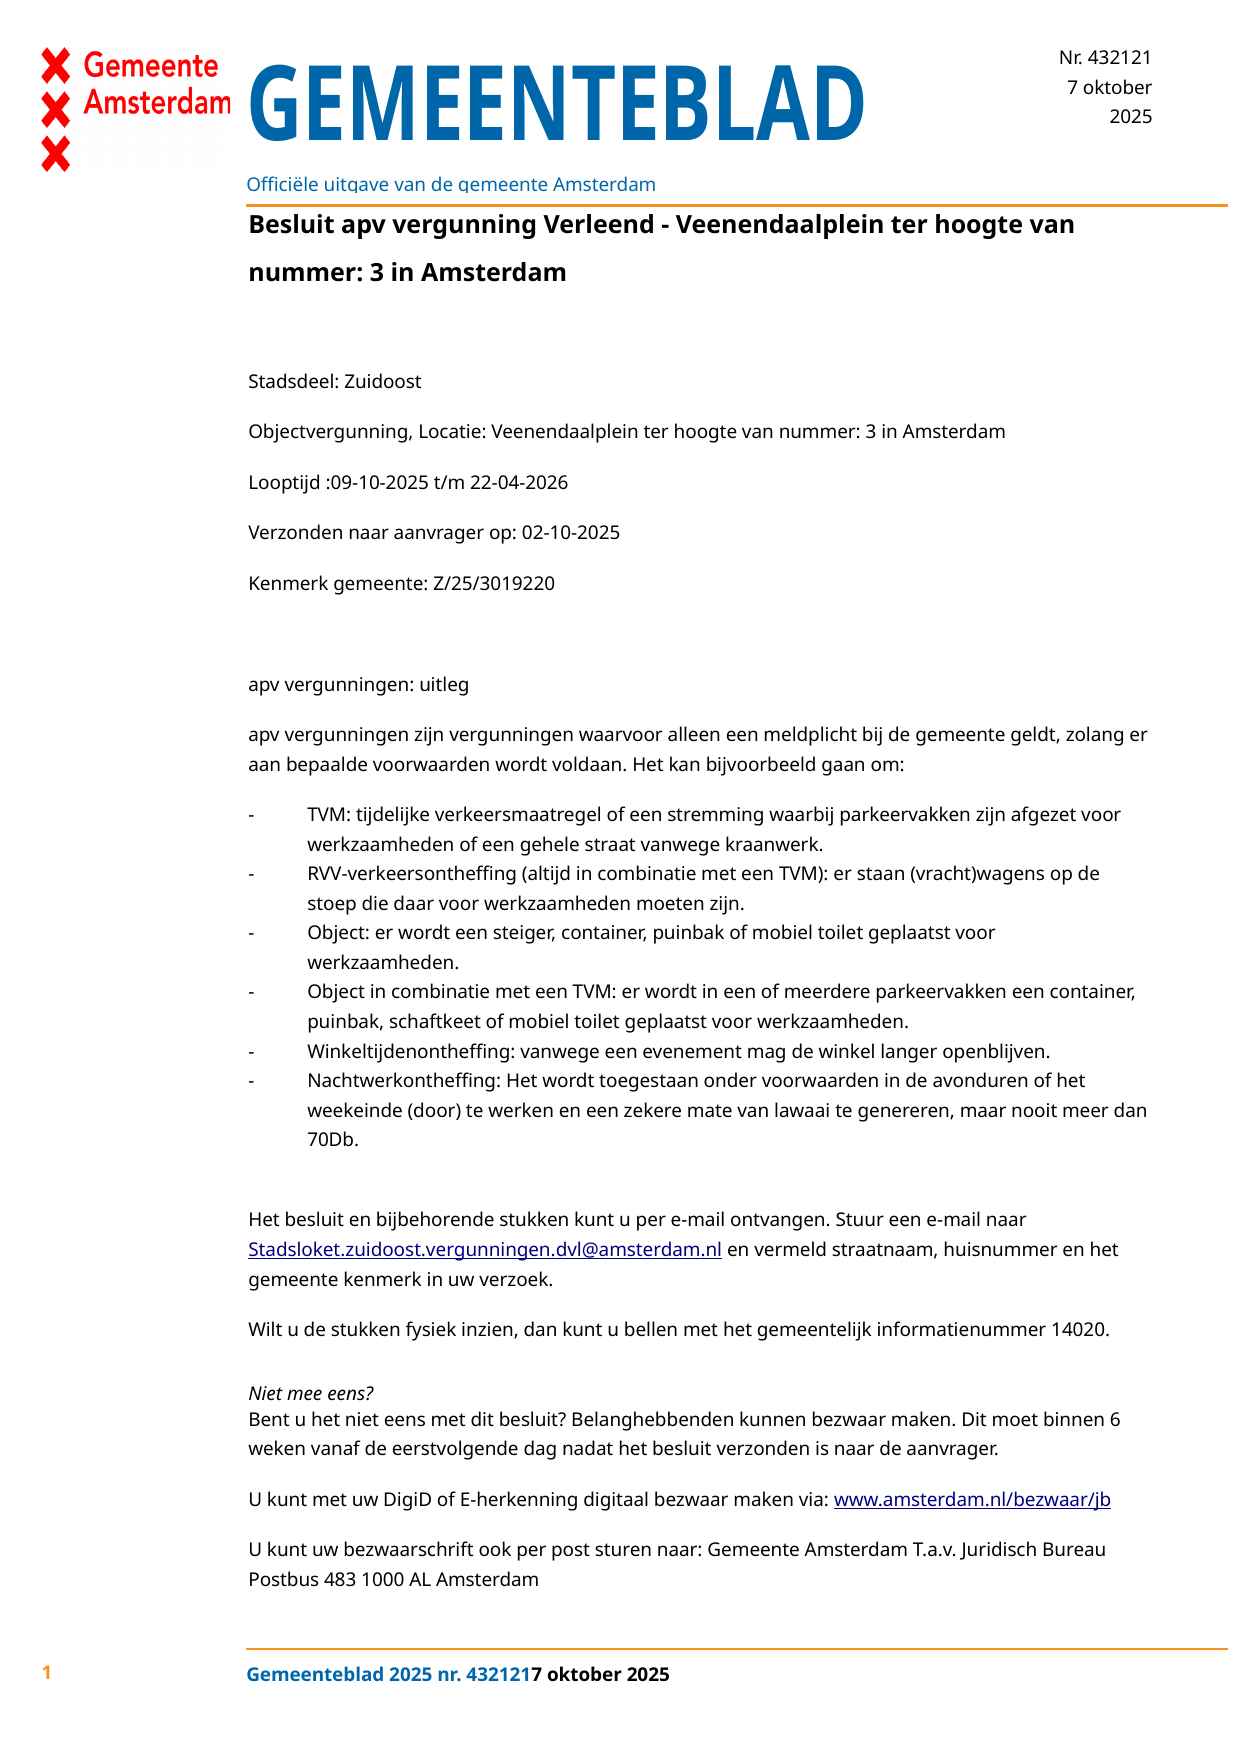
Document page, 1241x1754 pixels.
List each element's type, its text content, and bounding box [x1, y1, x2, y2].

text Objectvergunning, Locatie: Veenendaalplein ter hoogte van nummer: 3 in Amsterdam [248, 419, 1152, 444]
text Besluit apv vergunning Verleend - Veenendaalplein ter hoogte van nummer: 3 in Amsterdam [248, 207, 1152, 288]
list Winkeltijdenontheffing: vanwege een evenement mag de winkel langer openblijven. [248, 1038, 1152, 1064]
text Niet mee eens? [248, 1380, 1152, 1406]
list TVM: tijdelijke verkeersmaatregel of een stremming waarbij parkeervakken zijn afgezet voor werkzaamheden of een gehele straat vanwege kraanwerk. [248, 801, 1152, 857]
list RVV-verkeersontheffing (altijd in combinatie met een TVM): er staan (vracht)wagens op de stoep die daar voor werkzaamheden moeten zijn. [248, 860, 1152, 916]
text apv vergunningen zijn vergunningen waarvoor alleen een meldplicht bij de gemeente geldt, zolang er aan bepaalde voorwaarden wordt voldaan. Het kan bijvoorbeeld gaan om: [248, 721, 1152, 777]
text Wilt u de stukken fysiek inzien, dan kunt u bellen met het gemeentelijk informatienummer 14020. [248, 1316, 1152, 1342]
text U kunt met uw DigiD of E-herkenning digitaal bezwaar maken via: www.amsterdam.nl/bezwaar/jb [248, 1486, 1152, 1512]
picture [41, 47, 231, 172]
text Looptijd :09-10-2025 t/m 22-04-2026 [248, 469, 1152, 495]
list Object in combinatie met een TVM: er wordt in een of meerdere parkeervakken een container, puinbak, schaftkeet of mobiel toilet geplaatst voor werkzaamheden. [248, 979, 1152, 1034]
text Verzonden naar aanvrager op: 02-10-2025 [248, 519, 1152, 545]
text Het besluit en bijbehorende stukken kunt u per e-mail ontvangen. Stuur een e-mail naar Stadsloket.zuidoost.vergunningen.dvl@amsterdam.nl en vermeld straatnaam, huisnummer en het gemeente kenmerk in uw verzoek. [248, 1207, 1152, 1292]
text Bent u het niet eens met dit besluit? Belanghebbenden kunnen bezwaar maken. Dit moet binnen 6 weken vanaf de eerstvolgende dag nadat het besluit verzonden is naar de aanvrager. [248, 1406, 1152, 1461]
text U kunt uw bezwaarschrift ook per post sturen naar: Gemeente Amsterdam T.a.v. Juridisch Bureau Postbus 483 1000 AL Amsterdam [248, 1536, 1152, 1592]
text Kenmerk gemeente: Z/25/3019220 [248, 570, 1152, 596]
list Nachtwerkontheffing: Het wordt toegestaan onder voorwaarden in de avonduren of het weekeinde (door) te werken en een zekere mate van lawaai te genereren, maar nooit meer dan 70Db. [248, 1067, 1152, 1152]
text apv vergunningen: uitleg [248, 671, 1152, 697]
text Stadsdeel: Zuidoost [248, 368, 1152, 394]
list Object: er wordt een steiger, container, puinbak of mobiel toilet geplaatst voor werkzaamheden. [248, 919, 1152, 975]
